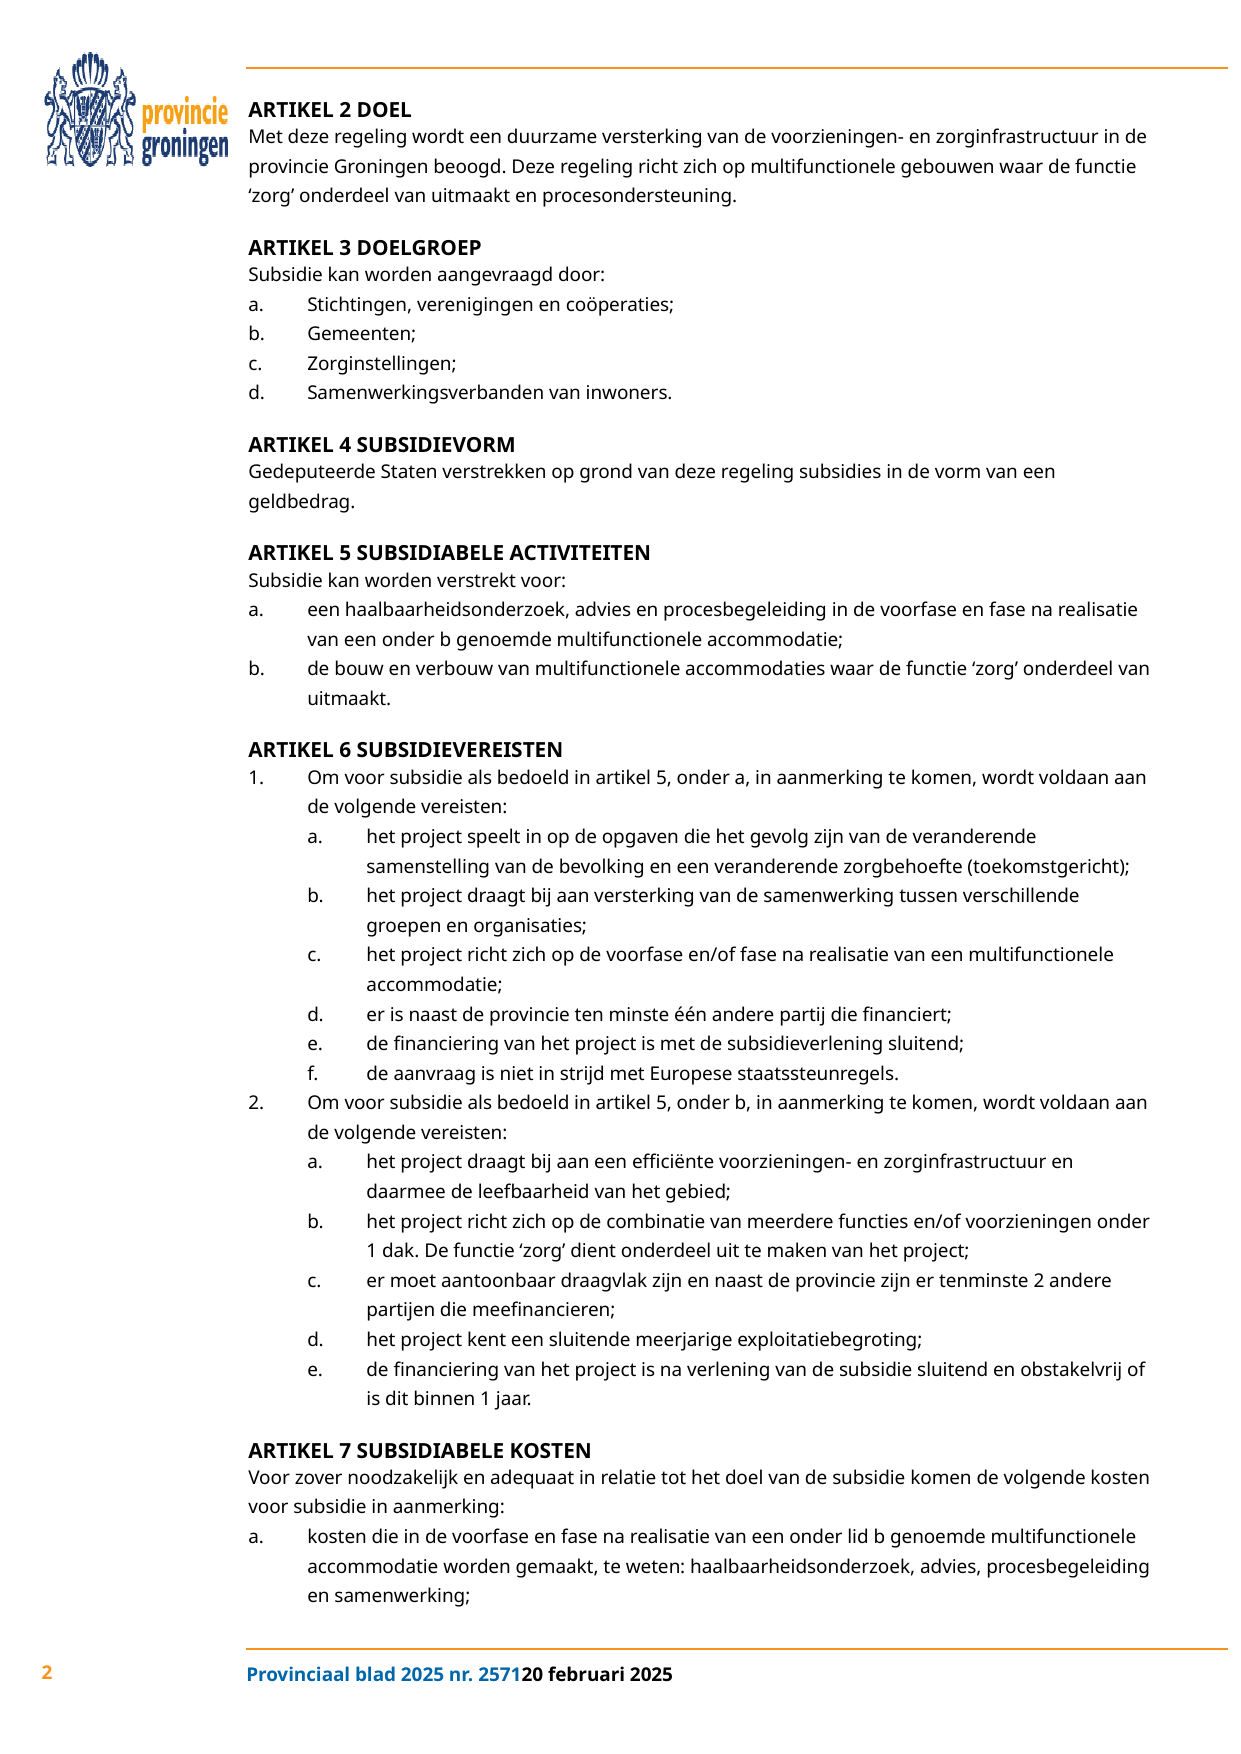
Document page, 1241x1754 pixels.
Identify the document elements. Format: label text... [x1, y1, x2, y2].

list het project speelt in op de opgaven die het gevolg zijn van de veranderende samenstelling van de bevolking en een veranderende zorgbehoefte (toekomstgericht); [307, 823, 1152, 878]
list Gemeenten; [248, 320, 1152, 346]
list de aanvraag is niet in strijd met Europese staatssteunregels. [307, 1060, 1152, 1086]
picture [41, 47, 231, 172]
text Voor zover noodzakelijk en adequaat in relatie tot het doel van de subsidie komen de volgende kosten voor subsidie in aanmerking: [248, 1464, 1152, 1519]
list het project richt zich op de voorfase en/of fase na realisatie van een multifunctionele accommodatie; [307, 942, 1152, 997]
list de financiering van het project is met de subsidieverlening sluitend; [307, 1030, 1152, 1056]
text ARTIKEL 3 DOELGROEP [248, 233, 1152, 261]
text ARTIKEL 2 DOEL [248, 95, 1152, 123]
list kosten die in de voorfase en fase na realisatie van een onder lid b genoemde multifunctionele accommodatie worden gemaakt, te weten: haalbaarheidsonderzoek, advies, procesbegeleiding en samenwerking; [248, 1523, 1152, 1608]
list Om voor subsidie als bedoeld in artikel 5, onder a, in aanmerking te komen, wordt voldaan aan de volgende vereisten: [248, 764, 1152, 819]
text ARTIKEL 5 SUBSIDIABELE ACTIVITEITEN [248, 538, 1152, 567]
list de bouw en verbouw van multifunctionele accommodaties waar de functie ‘zorg’ onderdeel van uitmaakt. [248, 656, 1152, 711]
text Subsidie kan worden aangevraagd door: [248, 261, 1152, 287]
text Gedeputeerde Staten verstrekken op grond van deze regeling subsidies in de vorm van een geldbedrag. [248, 458, 1152, 514]
list een haalbaarheidsonderzoek, advies en procesbegeleiding in de voorfase en fase na realisatie van een onder b genoemde multifunctionele accommodatie; [248, 596, 1152, 652]
list Samenwerkingsverbanden van inwoners. [248, 379, 1152, 405]
list het project draagt bij aan versterking van de samenwerking tussen verschillende groepen en organisaties; [307, 882, 1152, 938]
list het project richt zich op de combinatie van meerdere functies en/of voorzieningen onder 1 dak. De functie ‘zorg’ dient onderdeel uit te maken van het project; [307, 1208, 1152, 1263]
list er moet aantoonbaar draagvlak zijn en naast de provincie zijn er tenminste 2 andere partijen die meefinancieren; [307, 1267, 1152, 1322]
list het project kent een sluitende meerjarige exploitatiebegroting; [307, 1326, 1152, 1352]
text Subsidie kan worden verstrekt voor: [248, 567, 1152, 593]
text ARTIKEL 7 SUBSIDIABELE KOSTEN [248, 1436, 1152, 1464]
list de financiering van het project is na verlening van de subsidie sluitend en obstakelvrij of is dit binnen 1 jaar. [307, 1356, 1152, 1411]
list Stichtingen, verenigingen en coöperaties; [248, 291, 1152, 317]
text Met deze regeling wordt een duurzame versterking van de voorzieningen- en zorginfrastructuur in de provincie Groningen beoogd. Deze regeling richt zich op multifunctionele gebouwen waar de functie ‘zorg’ onderdeel van uitmaakt en procesondersteuning. [248, 123, 1152, 208]
list Om voor subsidie als bedoeld in artikel 5, onder b, in aanmerking te komen, wordt voldaan aan de volgende vereisten: [248, 1089, 1152, 1145]
list Zorginstellingen; [248, 350, 1152, 376]
text ARTIKEL 6 SUBSIDIEVEREISTEN [248, 736, 1152, 764]
list er is naast de provincie ten minste één andere partij die financiert; [307, 1001, 1152, 1026]
list het project draagt bij aan een efficiënte voorzieningen- en zorginfrastructuur en daarmee de leefbaarheid van het gebied; [307, 1149, 1152, 1204]
text ARTIKEL 4 SUBSIDIEVORM [248, 430, 1152, 458]
